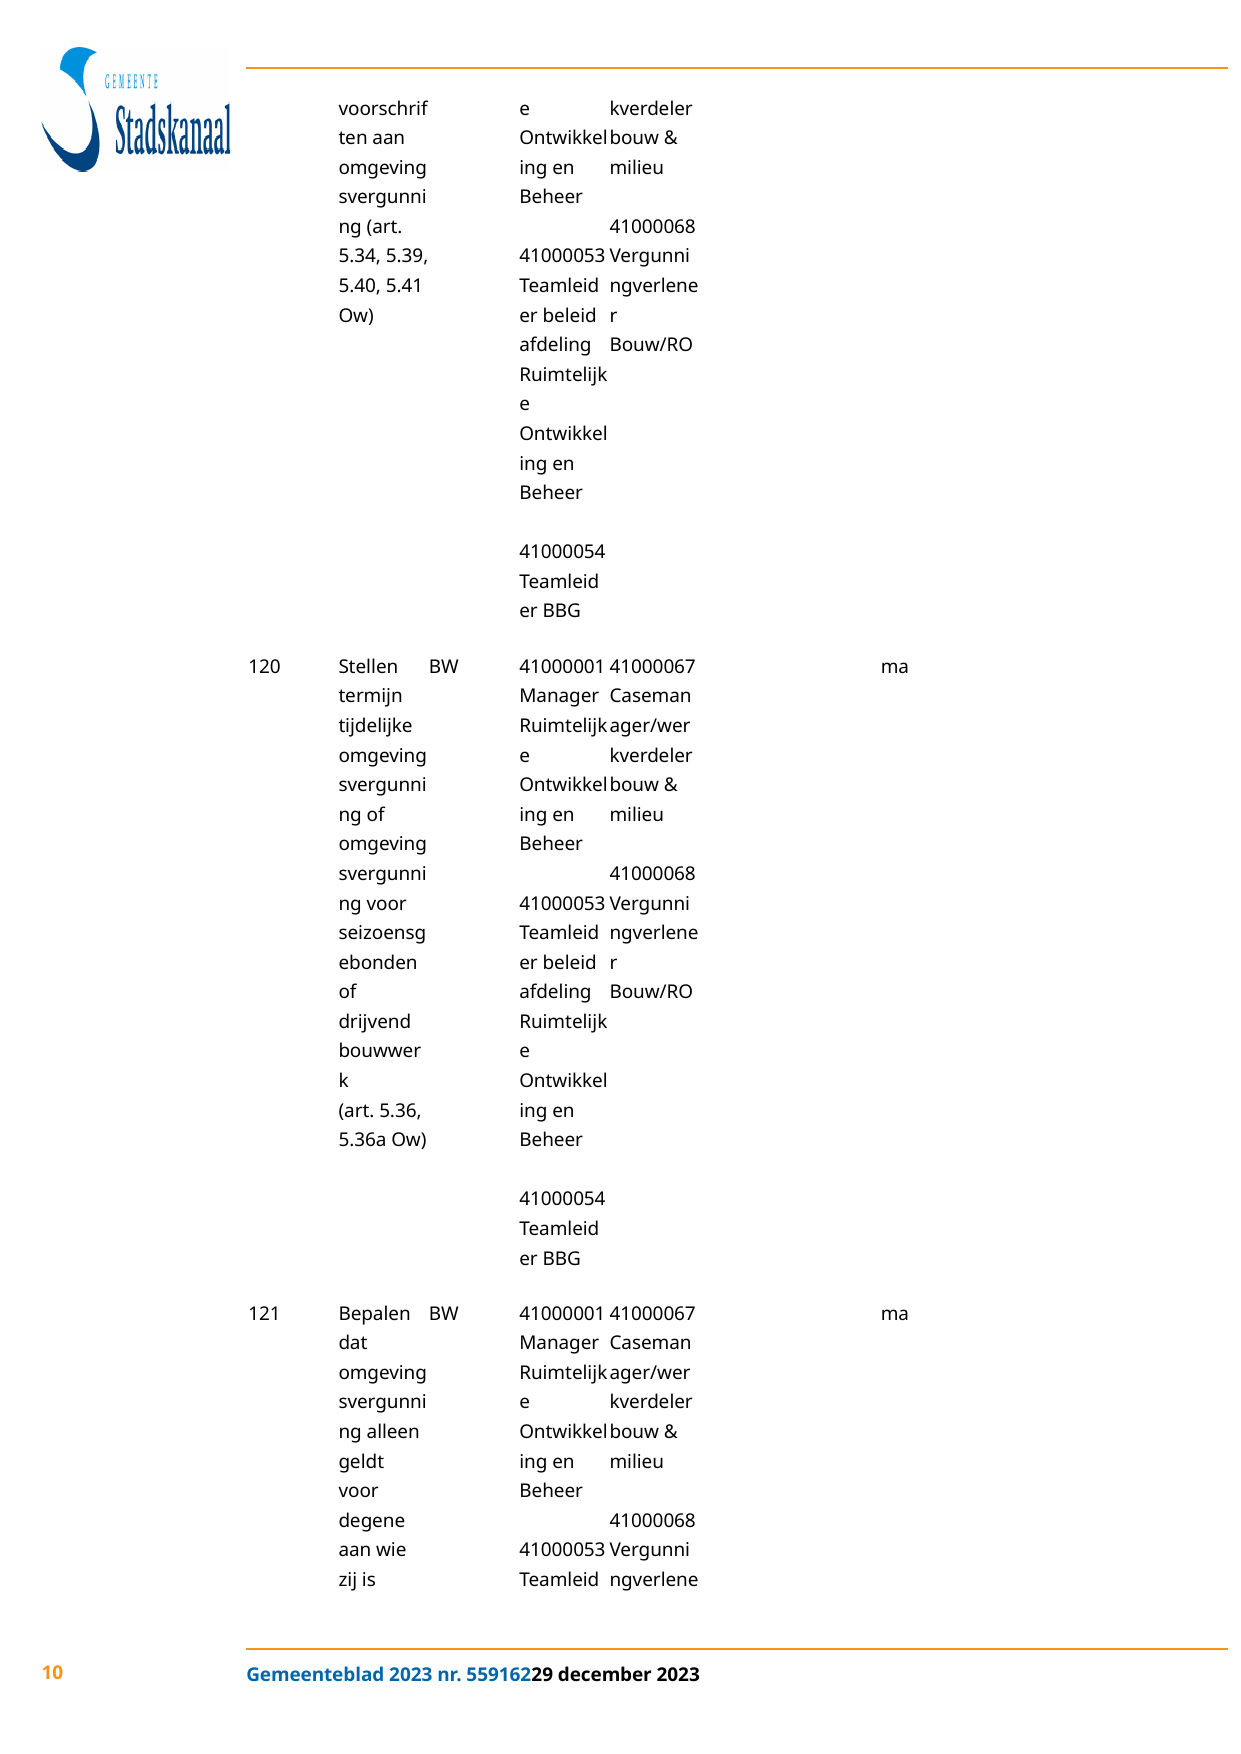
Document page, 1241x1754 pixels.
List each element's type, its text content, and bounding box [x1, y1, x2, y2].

table_cell [700, 95, 881, 653]
table_cell ma [881, 1300, 971, 1592]
table_cell Bepalen dat omgevingsvergunning alleen geldt voor degene aan wie zij is [338, 1300, 429, 1592]
table_cell [881, 95, 971, 653]
table_cell BW [429, 1300, 519, 1592]
picture [41, 47, 231, 172]
table_cell [248, 95, 338, 653]
table_cell [971, 653, 1061, 1300]
table_cell [1061, 653, 1152, 1300]
table_cell e Ontwikkeling en Beheer 41000053 Teamleider beleid afdeling Ruimtelijke Ontwikkeling en Beheer 41000054 Teamleider BBG [519, 95, 609, 653]
table_cell [1061, 95, 1152, 653]
table_cell 120 [248, 653, 338, 1300]
table_cell [971, 95, 1061, 653]
table_cell Stellen termijn tijdelijke omgevingsvergunning of omgevingsvergunning voor seizoensgebonden of drijvend bouwwerk (art. 5.36, 5.36a Ow) [338, 653, 429, 1300]
table_cell 41000067 Casemanager/werkverdeler bouw & milieu 41000068 Vergunningverlener Bouw/RO [609, 653, 700, 1300]
table_cell [429, 95, 519, 653]
table_cell [1061, 1300, 1152, 1592]
table_cell 121 [248, 1300, 338, 1592]
table_cell BW [429, 653, 519, 1300]
table_cell 41000067 Casemanager/werkverdeler bouw & milieu 41000068 Vergunningverlene [609, 1300, 700, 1592]
table_cell [700, 653, 881, 1300]
table_cell 41000001 Manager Ruimtelijke Ontwikkeling en Beheer 41000053 Teamleid [519, 1300, 609, 1592]
table_cell ma [881, 653, 971, 1300]
table_cell 41000001 Manager Ruimtelijke Ontwikkeling en Beheer 41000053 Teamleider beleid afdeling Ruimtelijke Ontwikkeling en Beheer 41000054 Teamleider BBG [519, 653, 609, 1300]
table_cell kverdeler bouw & milieu 41000068 Vergunningverlener Bouw/RO [609, 95, 700, 653]
table_cell voorschriften aan omgevingsvergunning (art. 5.34, 5.39, 5.40, 5.41 Ow) [338, 95, 429, 653]
table_cell [971, 1300, 1061, 1592]
table_cell [700, 1300, 881, 1592]
